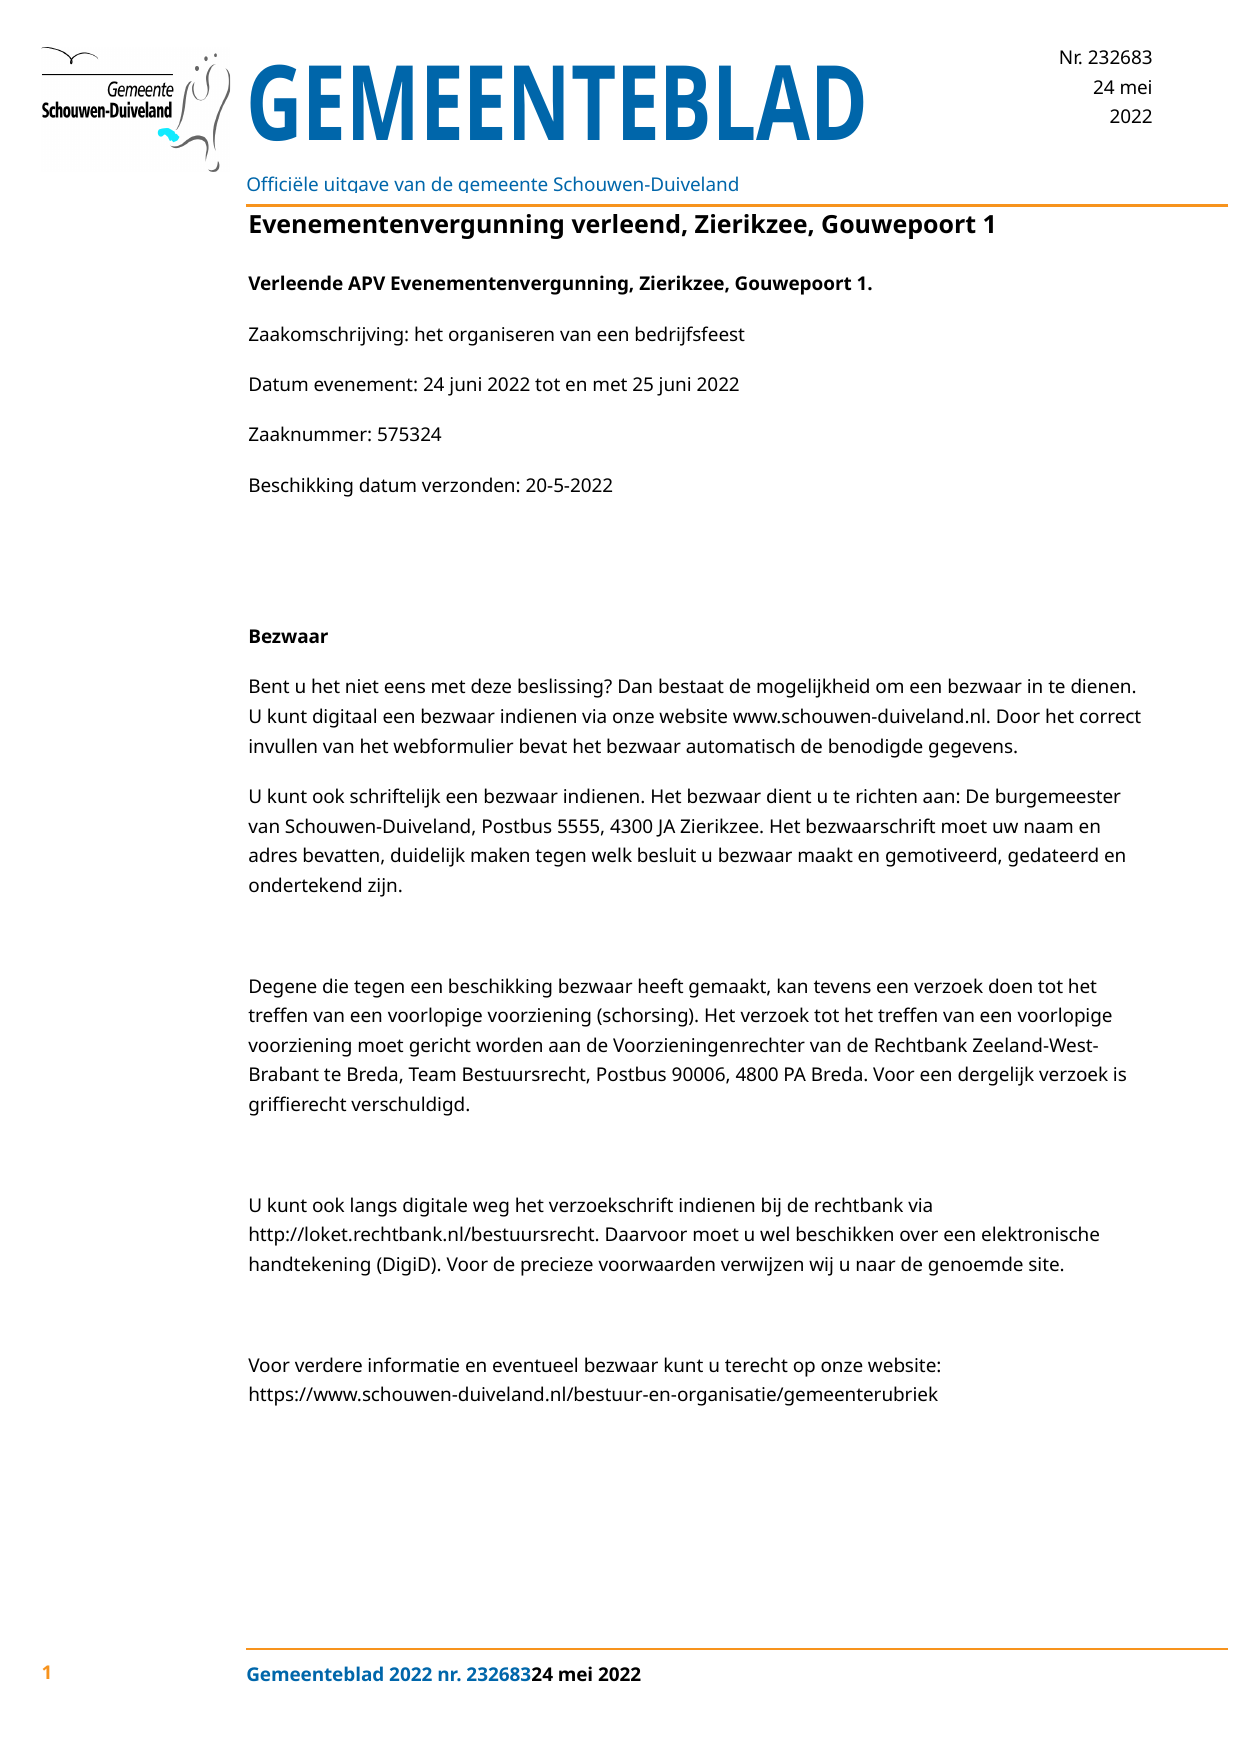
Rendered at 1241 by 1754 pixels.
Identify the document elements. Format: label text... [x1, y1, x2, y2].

text Datum evenement: 24 juni 2022 tot en met 25 juni 2022 [248, 371, 1152, 397]
text Degene die tegen een beschikking bezwaar heeft gemaakt, kan tevens een verzoek doen tot het treffen van een voorlopige voorziening (schorsing). Het verzoek tot het treffen van een voorlopige voorziening moet gericht worden aan de Voorzieningenrechter van de Rechtbank Zeeland-West-Brabant te Breda, Team Bestuursrecht, Postbus 90006, 4800 PA Breda. Voor een dergelijk verzoek is griffierecht verschuldigd. [248, 973, 1152, 1117]
text Verleende APV Evenementenvergunning, Zierikzee, Gouwepoort 1. [248, 270, 1152, 296]
text U kunt ook langs digitale weg het verzoekschrift indienen bij de rechtbank via http://loket.rechtbank.nl/bestuursrecht. Daarvoor moet u wel beschikken over een elektronische handtekening (DigiD). Voor de precieze voorwaarden verwijzen wij u naar de genoemde site. [248, 1192, 1152, 1277]
text U kunt ook schriftelijk een bezwaar indienen. Het bezwaar dient u te richten aan: De burgemeester van Schouwen-Duiveland, Postbus 5555, 4300 JA Zierikzee. Het bezwaarschrift moet uw naam en adres bevatten, duidelijk maken tegen welk besluit u bezwaar maakt en gemotiveerd, gedateerd en ondertekend zijn. [248, 783, 1152, 898]
text Voor verdere informatie en eventueel bezwaar kunt u terecht op onze website: https://www.schouwen-duiveland.nl/bestuur-en-organisatie/gemeenterubriek [248, 1352, 1152, 1407]
text Beschikking datum verzonden: 20-5-2022 [248, 472, 1152, 498]
text Zaaknummer: 575324 [248, 422, 1152, 447]
picture [41, 47, 231, 172]
text Zaakomschrijving: het organiseren van een bedrijfsfeest [248, 321, 1152, 346]
text Bent u het niet eens met deze beslissing? Dan bestaat de mogelijkheid om een bezwaar in te dienen. U kunt digitaal een bezwaar indienen via onze website www.schouwen-duiveland.nl. Door het correct invullen van het webformulier bevat het bezwaar automatisch de benodigde gegevens. [248, 674, 1152, 758]
text Evenementenvergunning verleend, Zierikzee, Gouwepoort 1 [248, 207, 1152, 241]
text Bezwaar [248, 623, 1152, 649]
